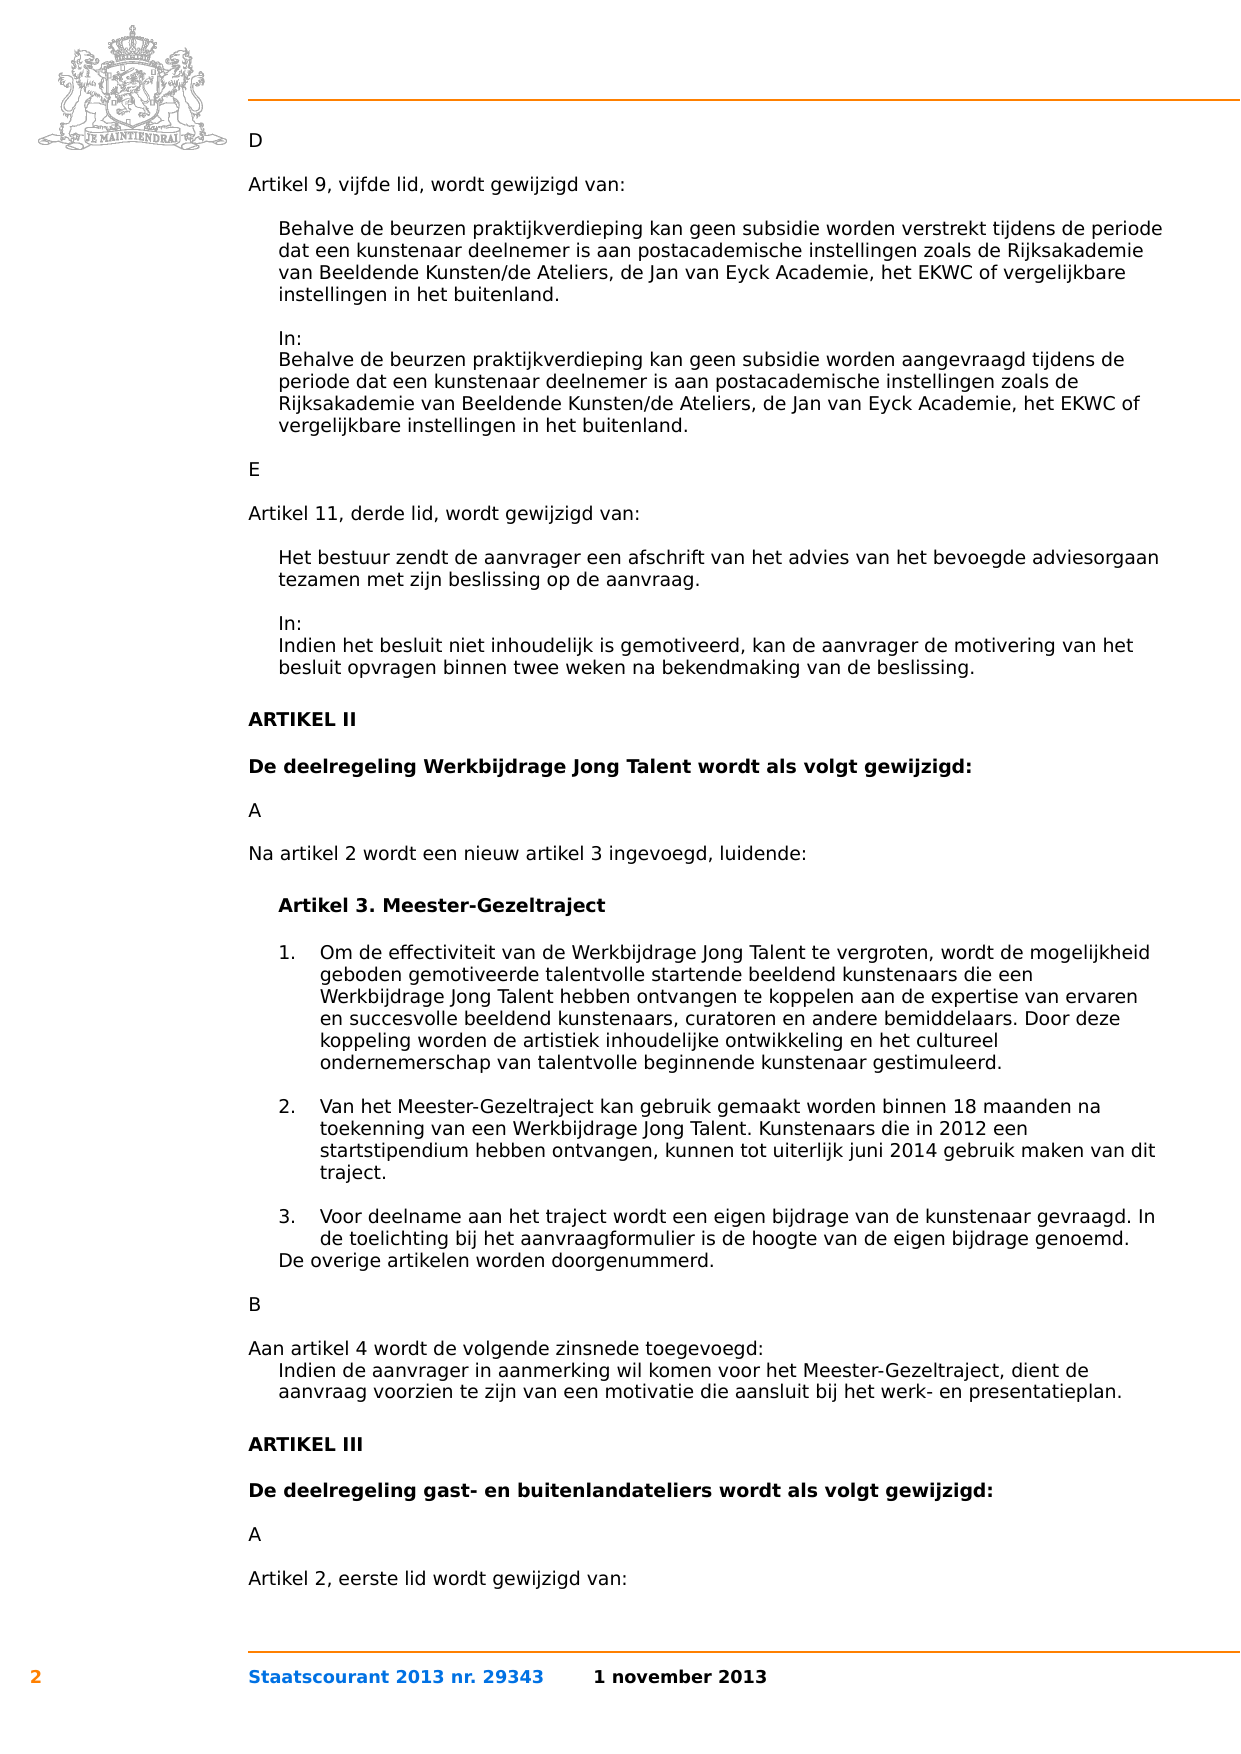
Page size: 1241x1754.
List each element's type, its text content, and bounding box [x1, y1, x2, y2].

text 2. Van het Meester-Gezeltraject kan gebruik gemaakt worden binnen 18 maanden na toekenning van een Werkbijdrage Jong Talent. Kunstenaars die in 2012 een startstipendium hebben ontvangen, kunnen tot uiterlijk juni 2014 gebruik maken van dit traject. [278, 1096, 1163, 1184]
text Artikel 11, derde lid, wordt gewijzigd van: [248, 503, 1163, 525]
subtitle ARTIKEL III [248, 1433, 1163, 1455]
text A [248, 799, 1163, 821]
text Na artikel 2 wordt een nieuw artikel 3 ingevoegd, luidende: [248, 843, 1163, 865]
text 3. Voor deelname aan het traject wordt een eigen bijdrage van de kunstenaar gevraagd. In de toelichting bij het aanvraagformulier is de hoogte van de eigen bijdrage genoemd. [278, 1206, 1163, 1250]
text Behalve de beurzen praktijkverdieping kan geen subsidie worden aangevraagd tijdens de periode dat een kunstenaar deelnemer is aan postacademische instellingen zoals de Rijksakademie van Beeldende Kunsten/de Ateliers, de Jan van Eyck Academie, het EKWC of vergelijkbare instellingen in het buitenland. [278, 349, 1163, 437]
text Artikel 2, eerste lid wordt gewijzigd van: [248, 1568, 1163, 1590]
text De overige artikelen worden doorgenummerd. [278, 1250, 1163, 1272]
text E [248, 459, 1163, 481]
subtitle Artikel 3. Meester-Gezeltraject [278, 895, 1163, 917]
text B [248, 1294, 1163, 1316]
text Artikel 9, vijfde lid, wordt gewijzigd van: [248, 174, 1163, 196]
text D [248, 130, 1163, 152]
text In: [278, 327, 1163, 349]
text Het bestuur zendt de aanvrager een afschrift van het advies van het bevoegde adviesorgaan tezamen met zijn beslissing op de aanvraag. [278, 547, 1163, 591]
text In: [278, 613, 1163, 635]
text De deelregeling gast- en buitenlandateliers wordt als volgt gewijzigd: [248, 1480, 1163, 1502]
text Behalve de beurzen praktijkverdieping kan geen subsidie worden verstrekt tijdens de periode dat een kunstenaar deelnemer is aan postacademische instellingen zoals de Rijksakademie van Beeldende Kunsten/de Ateliers, de Jan van Eyck Academie, het EKWC of vergelijkbare instellingen in het buitenland. [278, 218, 1163, 306]
text 1. Om de effectiviteit van de Werkbijdrage Jong Talent te vergroten, wordt de mogelijkheid geboden gemotiveerde talentvolle startende beeldend kunstenaars die een Werkbijdrage Jong Talent hebben ontvangen te koppelen aan de expertise van ervaren en succesvolle beeldend kunstenaars, curatoren en andere bemiddelaars. Door deze koppeling worden de artistiek inhoudelijke ontwikkeling en het cultureel ondernemerschap van talentvolle beginnende kunstenaar gestimuleerd. [278, 942, 1163, 1074]
text Indien het besluit niet inhoudelijk is gemotiveerd, kan de aanvrager de motivering van het besluit opvragen binnen twee weken na bekendmaking van de beslissing. [278, 635, 1163, 679]
text A [248, 1524, 1163, 1546]
text De deelregeling Werkbijdrage Jong Talent wordt als volgt gewijzigd: [248, 756, 1163, 778]
subtitle ARTIKEL II [248, 709, 1163, 731]
picture [38, 25, 227, 150]
text Aan artikel 4 wordt de volgende zinsnede toegevoegd: [248, 1337, 1163, 1359]
text Indien de aanvrager in aanmerking wil komen voor het Meester-Gezeltraject, dient de aanvraag voorzien te zijn van een motivatie die aansluit bij het werk- en presentatieplan. [278, 1359, 1163, 1403]
